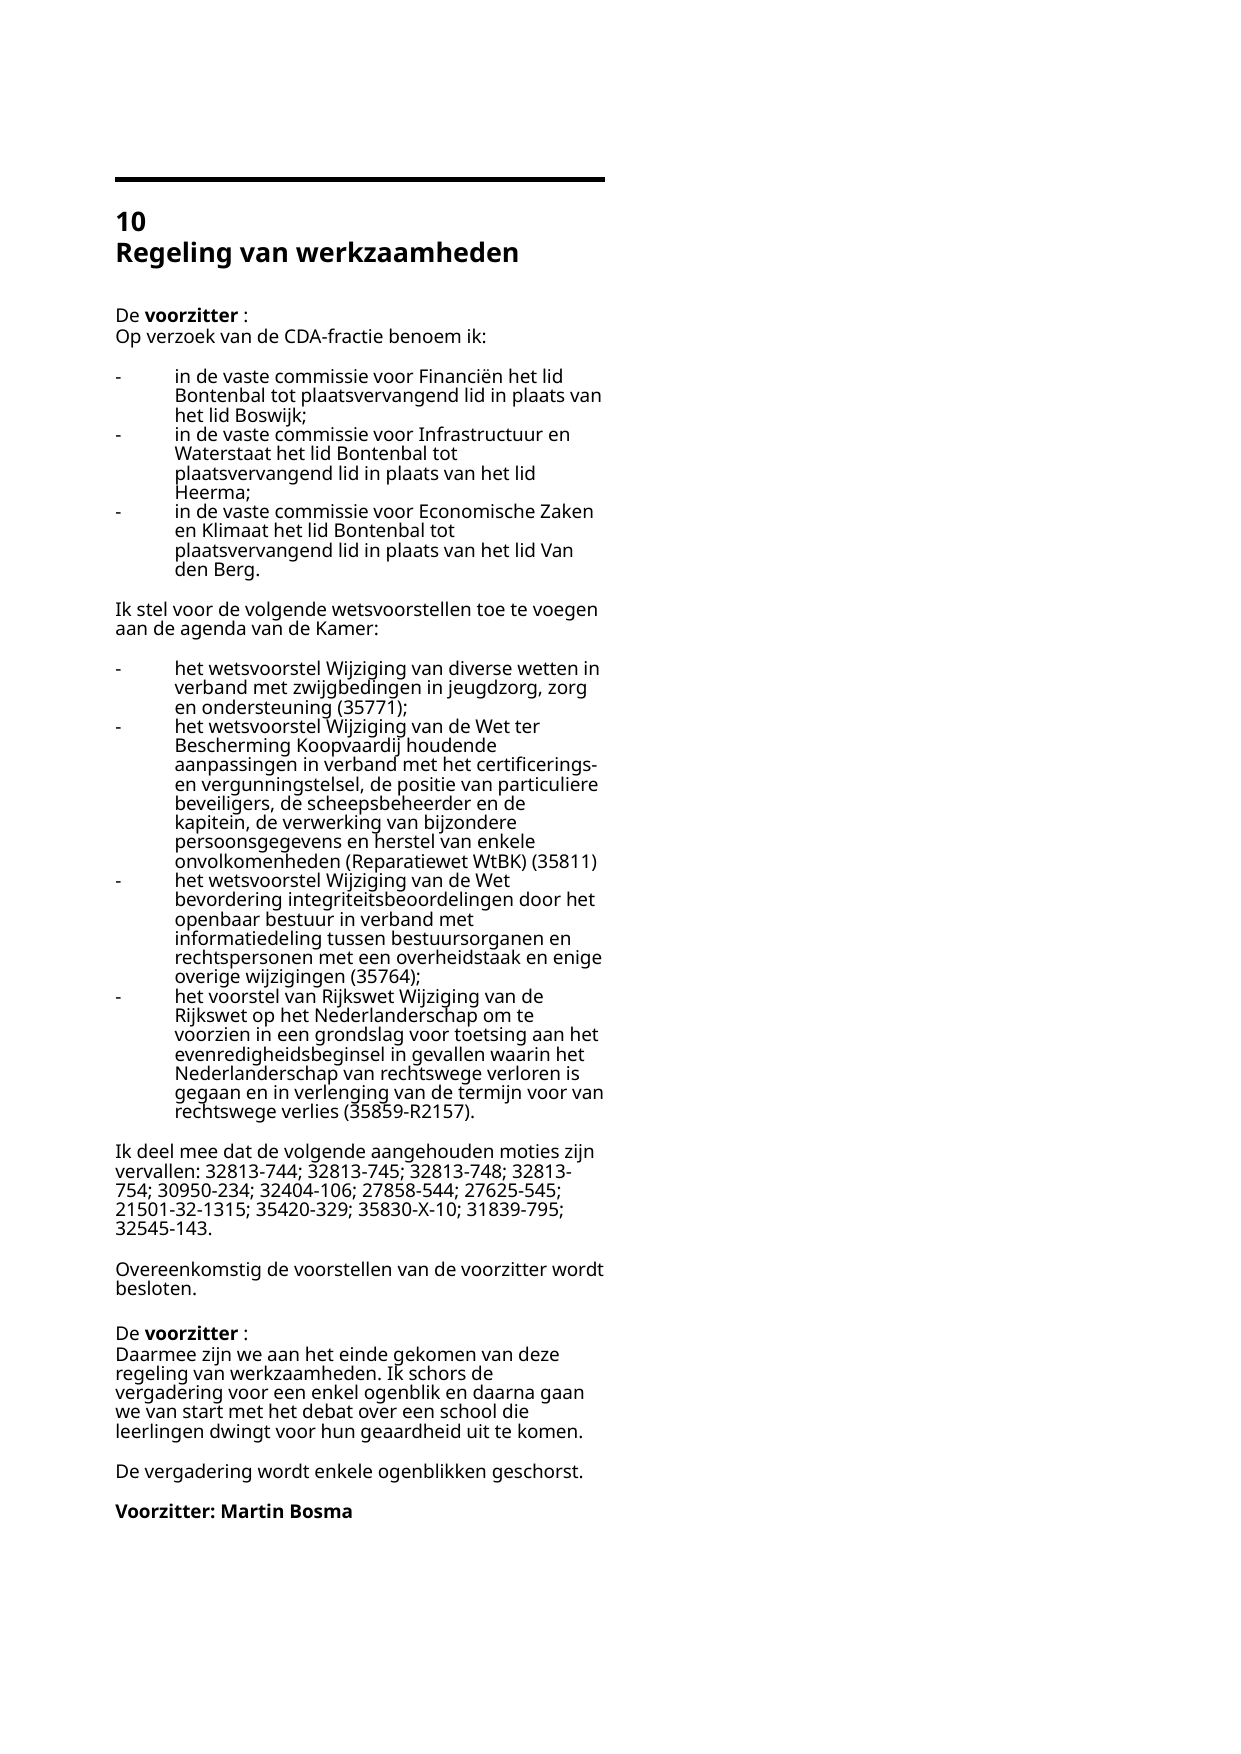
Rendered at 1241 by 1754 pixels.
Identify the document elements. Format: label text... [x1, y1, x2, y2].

list in de vaste commissie voor Economische Zaken en Klimaat het lid Bontenbal tot plaatsvervangend lid in plaats van het lid Van den Berg. [115, 503, 605, 580]
list het wetsvoorstel Wijziging van de Wet bevordering integriteitsbeoordelingen door het openbaar bestuur in verband met informatiedeling tussen bestuursorganen en rechtspersonen met een overheidstaak en enige overige wijzigingen (35764); [115, 872, 605, 988]
list het voorstel van Rijkswet Wijziging van de Rijkswet op het Nederlanderschap om te voorzien in een grondslag voor toetsing aan het evenredigheidsbeginsel in gevallen waarin het Nederlanderschap van rechtswege verloren is gegaan en in verlenging van de termijn voor van rechtswege verlies (35859-R2157). [115, 988, 605, 1123]
list het wetsvoorstel Wijziging van diverse wetten in verband met zwijgbedingen in jeugdzorg, zorg en ondersteuning (35771); [115, 660, 605, 718]
text Voorzitter: Martin Bosma [115, 1503, 605, 1522]
text Ik deel mee dat de volgende aangehouden moties zijn vervallen: 32813-744; 32813-745; 32813-748; 32813-754; 30950-234; 32404-106; 27858-544; 27625-545; 21501-32-1315; 35420-329; 35830-X-10; 31839-795; 32545-143. [115, 1143, 605, 1240]
text De voorzitter : [115, 302, 605, 328]
text Regeling van werkzaamheden [115, 239, 605, 283]
text 10 [115, 203, 605, 239]
text Ik stel voor de volgende wetsvoorstellen toe te voegen aan de agenda van de Kamer: [115, 601, 605, 639]
text Daarmee zijn we aan het einde gekomen van deze regeling van werkzaamheden. Ik schors de vergadering voor een enkel ogenblik en daarna gaan we van start met het debat over een school die leerlingen dwingt voor hun geaardheid uit te komen. [115, 1346, 605, 1442]
text De vergadering wordt enkele ogenblikken geschorst. [115, 1463, 605, 1482]
text Overeenkomstig de voorstellen van de voorzitter wordt besloten. [115, 1261, 605, 1299]
text De voorzitter : [115, 1320, 605, 1346]
text Op verzoek van de CDA-fractie benoem ik: [115, 328, 605, 347]
list het wetsvoorstel Wijziging van de Wet ter Bescherming Koopvaardij houdende aanpassingen in verband met het certificerings- en vergunningstelsel, de positie van particuliere beveiligers, de scheepsbeheerder en de kapitein, de verwerking van bijzondere persoonsgegevens en herstel van enkele onvolkomenheden (Reparatiewet WtBK) (35811) [115, 718, 605, 872]
list in de vaste commissie voor Financiën het lid Bontenbal tot plaatsvervangend lid in plaats van het lid Boswijk; [115, 368, 605, 426]
list in de vaste commissie voor Infrastructuur en Waterstaat het lid Bontenbal tot plaatsvervangend lid in plaats van het lid Heerma; [115, 426, 605, 503]
